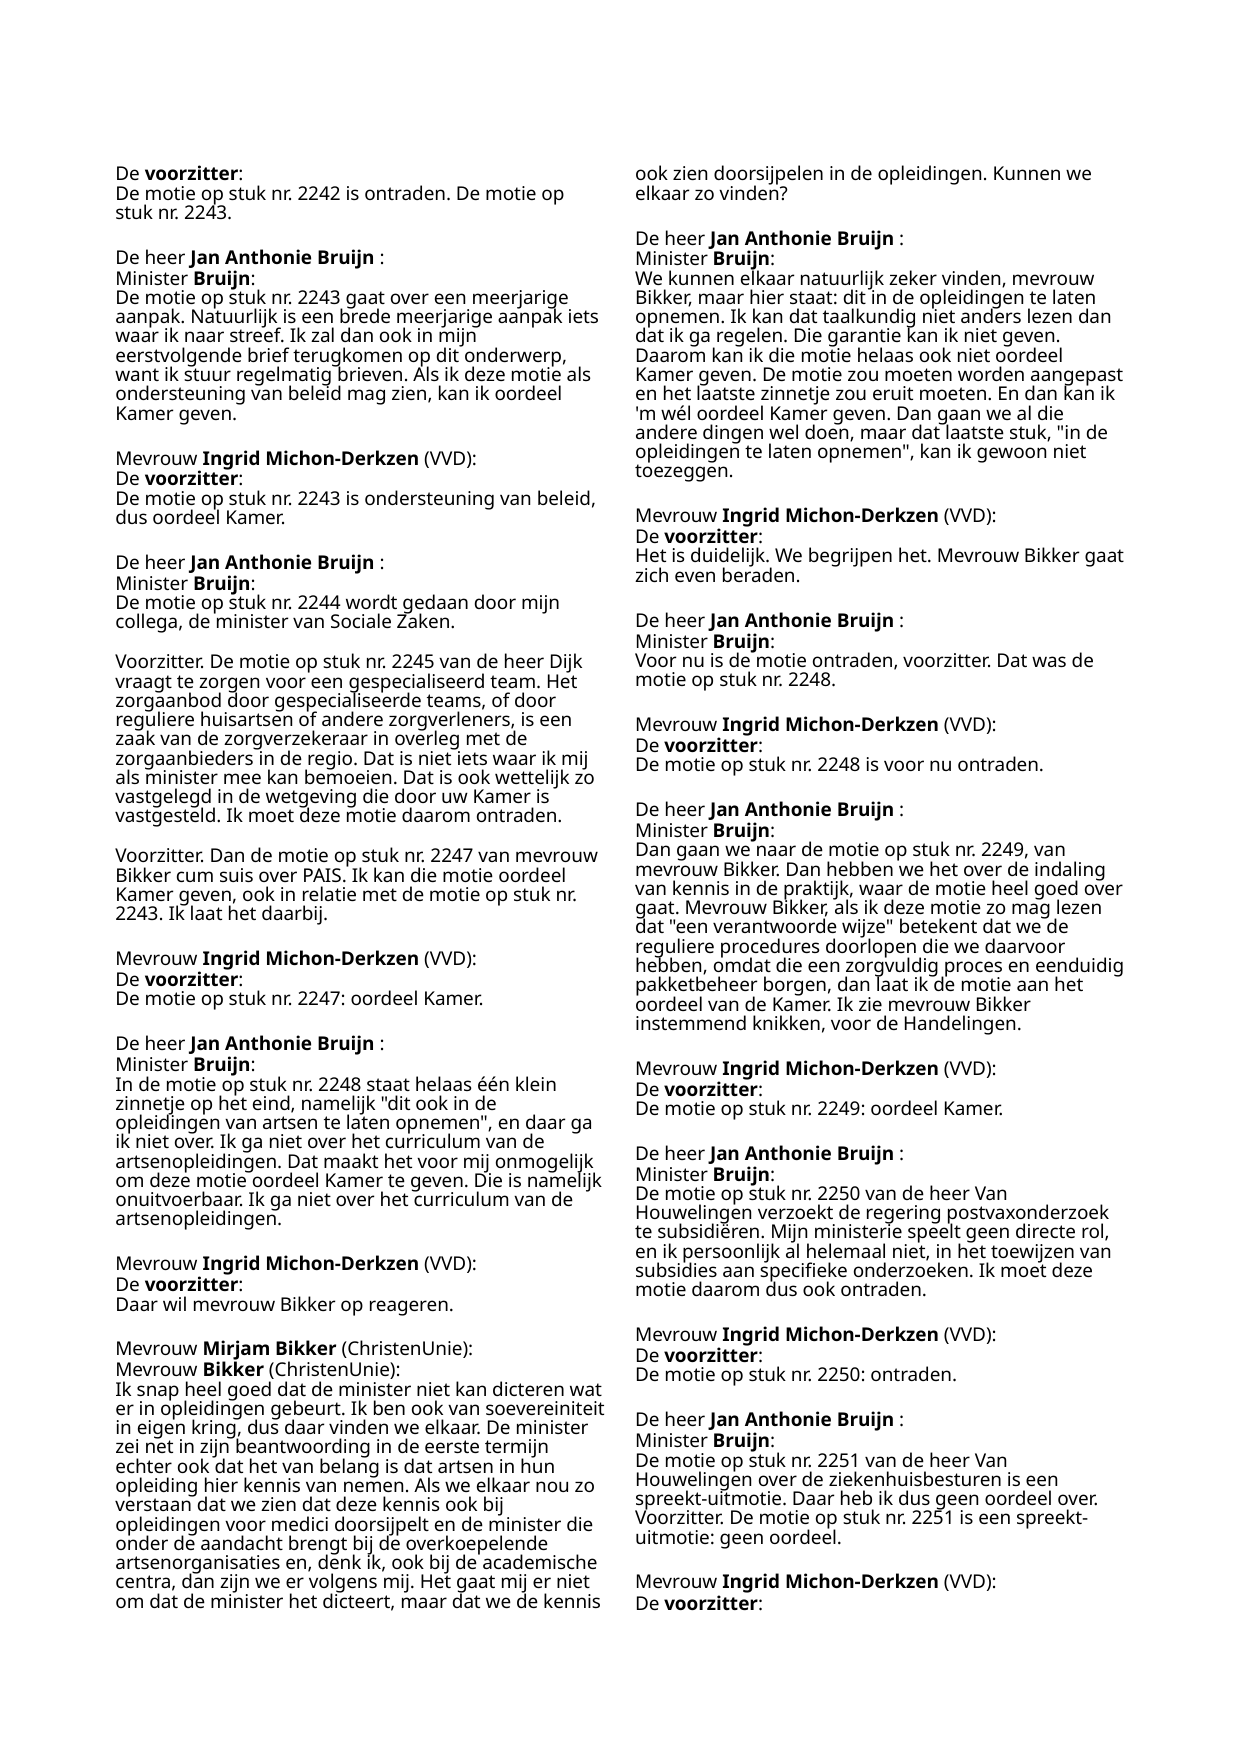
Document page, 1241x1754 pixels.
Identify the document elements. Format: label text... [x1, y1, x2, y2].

text De voorzitter: [115, 470, 605, 490]
text De heer Jan Anthonie Bruijn : [635, 796, 1125, 822]
text Minister Bruijn: [115, 1056, 605, 1076]
text De voorzitter: [115, 165, 605, 184]
text Dan gaan we naar de motie op stuk nr. 2249, van mevrouw Bikker. Dan hebben we het over de indaling van kennis in de praktijk, waar de motie heel goed over gaat. Mevrouw Bikker, als ik deze motie zo mag lezen dat "een verantwoorde wijze" betekent dat we de reguliere procedures doorlopen die we daarvoor hebben, omdat die een zorgvuldig proces en eenduidig pakketbeheer borgen, dan laat ik de motie aan het oordeel van de Kamer. Ik zie mevrouw Bikker instemmend knikken, voor de Handelingen. [635, 841, 1125, 1034]
text De motie op stuk nr. 2251 van de heer Van Houwelingen over de ziekenhuisbesturen is een spreekt-uitmotie. Daar heb ik dus geen oordeel over. Voorzitter. De motie op stuk nr. 2251 is een spreekt-uitmotie: geen oordeel. [635, 1452, 1125, 1548]
text De motie op stuk nr. 2243 is ondersteuning van beleid, dus oordeel Kamer. [115, 490, 605, 528]
text De heer Jan Anthonie Bruijn : [115, 244, 605, 270]
text De voorzitter: [635, 528, 1125, 547]
text Voorzitter. Dan de motie op stuk nr. 2247 van mevrouw Bikker cum suis over PAIS. Ik kan die motie oordeel Kamer geven, ook in relatie met de motie op stuk nr. 2243. Ik laat het daarbij. [115, 847, 605, 924]
text Minister Bruijn: [635, 1166, 1125, 1185]
text De voorzitter: [635, 1347, 1125, 1366]
text De motie op stuk nr. 2250: ontraden. [635, 1366, 1125, 1386]
text De heer Jan Anthonie Bruijn : [635, 1407, 1125, 1432]
text Voor nu is de motie ontraden, voorzitter. Dat was de motie op stuk nr. 2248. [635, 652, 1125, 690]
text De motie op stuk nr. 2250 van de heer Van Houwelingen verzoekt de regering postvaxonderzoek te subsidiëren. Mijn ministerie speelt geen directe rol, en ik persoonlijk al helemaal niet, in het toewijzen van subsidies aan specifieke onderzoeken. Ik moet deze motie daarom dus ook ontraden. [635, 1185, 1125, 1301]
text De heer Jan Anthonie Bruijn : [635, 225, 1125, 250]
text Mevrouw Ingrid Michon-Derkzen (VVD): [115, 1251, 605, 1276]
text Ik snap heel goed dat de minister niet kan dicteren wat er in opleidingen gebeurt. Ik ben ook van soevereiniteit in eigen kring, dus daar vinden we elkaar. De minister zei net in zijn beantwoording in de eerste termijn echter ook dat het van belang is dat artsen in hun opleiding hier kennis van nemen. Als we elkaar nou zo verstaan dat we zien dat deze kennis ook bij opleidingen voor medici doorsijpelt en de minister die onder de aandacht brengt bij de overkoepelende artsenorganisaties en, denk ik, ook bij de academische centra, dan zijn we er volgens mij. Het gaat mij er niet om dat de minister het dicteert, maar dat we de kennis [115, 1381, 605, 1612]
text De motie op stuk nr. 2244 wordt gedaan door mijn collega, de minister van Sociale Zaken. [115, 594, 605, 633]
text Minister Bruijn: [635, 250, 1125, 270]
text Mevrouw Ingrid Michon-Derkzen (VVD): [115, 445, 605, 470]
text De motie op stuk nr. 2242 is ontraden. De motie op stuk nr. 2243. [115, 184, 605, 223]
text In de motie op stuk nr. 2248 staat helaas één klein zinnetje op het eind, namelijk "dit ook in de opleidingen van artsen te laten opnemen", en daar ga ik niet over. Ik ga niet over het curriculum van de artsenopleidingen. Dat maakt het voor mij onmogelijk om deze motie oordeel Kamer te geven. Die is namelijk onuitvoerbaar. Ik ga niet over het curriculum van de artsenopleidingen. [115, 1076, 605, 1230]
text Daar wil mevrouw Bikker op reageren. [115, 1296, 605, 1315]
text De voorzitter: [635, 1081, 1125, 1100]
text De heer Jan Anthonie Bruijn : [635, 607, 1125, 633]
text De heer Jan Anthonie Bruijn : [115, 549, 605, 575]
text Mevrouw Mirjam Bikker (ChristenUnie): [115, 1336, 605, 1361]
text De voorzitter: [115, 1276, 605, 1296]
text De heer Jan Anthonie Bruijn : [115, 1031, 605, 1056]
text De motie op stuk nr. 2248 is voor nu ontraden. [635, 756, 1125, 776]
text De heer Jan Anthonie Bruijn : [635, 1140, 1125, 1166]
text ook zien doorsijpelen in de opleidingen. Kunnen we elkaar zo vinden? [635, 165, 1125, 204]
text Minister Bruijn: [635, 633, 1125, 652]
text Minister Bruijn: [635, 822, 1125, 841]
text De voorzitter: [635, 737, 1125, 756]
text Het is duidelijk. We begrijpen het. Mevrouw Bikker gaat zich even beraden. [635, 547, 1125, 586]
text De motie op stuk nr. 2243 gaat over een meerjarige aanpak. Natuurlijk is een brede meerjarige aanpak iets waar ik naar streef. Ik zal dan ook in mijn eerstvolgende brief terugkomen op dit onderwerp, want ik stuur regelmatig brieven. Als ik deze motie als ondersteuning van beleid mag zien, kan ik oordeel Kamer geven. [115, 289, 605, 424]
text De motie op stuk nr. 2249: oordeel Kamer. [635, 1100, 1125, 1119]
text Minister Bruijn: [115, 270, 605, 289]
text De voorzitter: [115, 971, 605, 990]
text Mevrouw Bikker (ChristenUnie): [115, 1361, 605, 1381]
text Mevrouw Ingrid Michon-Derkzen (VVD): [115, 945, 605, 971]
text Mevrouw Ingrid Michon-Derkzen (VVD): [635, 1569, 1125, 1594]
text Mevrouw Ingrid Michon-Derkzen (VVD): [635, 1055, 1125, 1081]
text Mevrouw Ingrid Michon-Derkzen (VVD): [635, 1321, 1125, 1347]
text De voorzitter: [635, 1594, 1125, 1614]
text Minister Bruijn: [635, 1432, 1125, 1452]
text De motie op stuk nr. 2247: oordeel Kamer. [115, 990, 605, 1010]
text Voorzitter. De motie op stuk nr. 2245 van de heer Dijk vraagt te zorgen voor een gespecialiseerd team. Het zorgaanbod door gespecialiseerde teams, of door reguliere huisartsen of andere zorgverleners, is een zaak van de zorgverzekeraar in overleg met de zorgaanbieders in de regio. Dat is niet iets waar ik mij als minister mee kan bemoeien. Dat is ook wettelijk zo vastgelegd in de wetgeving die door uw Kamer is vastgesteld. Ik moet deze motie daarom ontraden. [115, 653, 605, 827]
text We kunnen elkaar natuurlijk zeker vinden, mevrouw Bikker, maar hier staat: dit in de opleidingen te laten opnemen. Ik kan dat taalkundig niet anders lezen dan dat ik ga regelen. Die garantie kan ik niet geven. Daarom kan ik die motie helaas ook niet oordeel Kamer geven. De motie zou moeten worden aangepast en het laatste zinnetje zou eruit moeten. En dan kan ik 'm wél oordeel Kamer geven. Dan gaan we al die andere dingen wel doen, maar dat laatste stuk, "in de opleidingen te laten opnemen", kan ik gewoon niet toezeggen. [635, 270, 1125, 482]
text Mevrouw Ingrid Michon-Derkzen (VVD): [635, 711, 1125, 737]
text Minister Bruijn: [115, 575, 605, 594]
text Mevrouw Ingrid Michon-Derkzen (VVD): [635, 502, 1125, 528]
